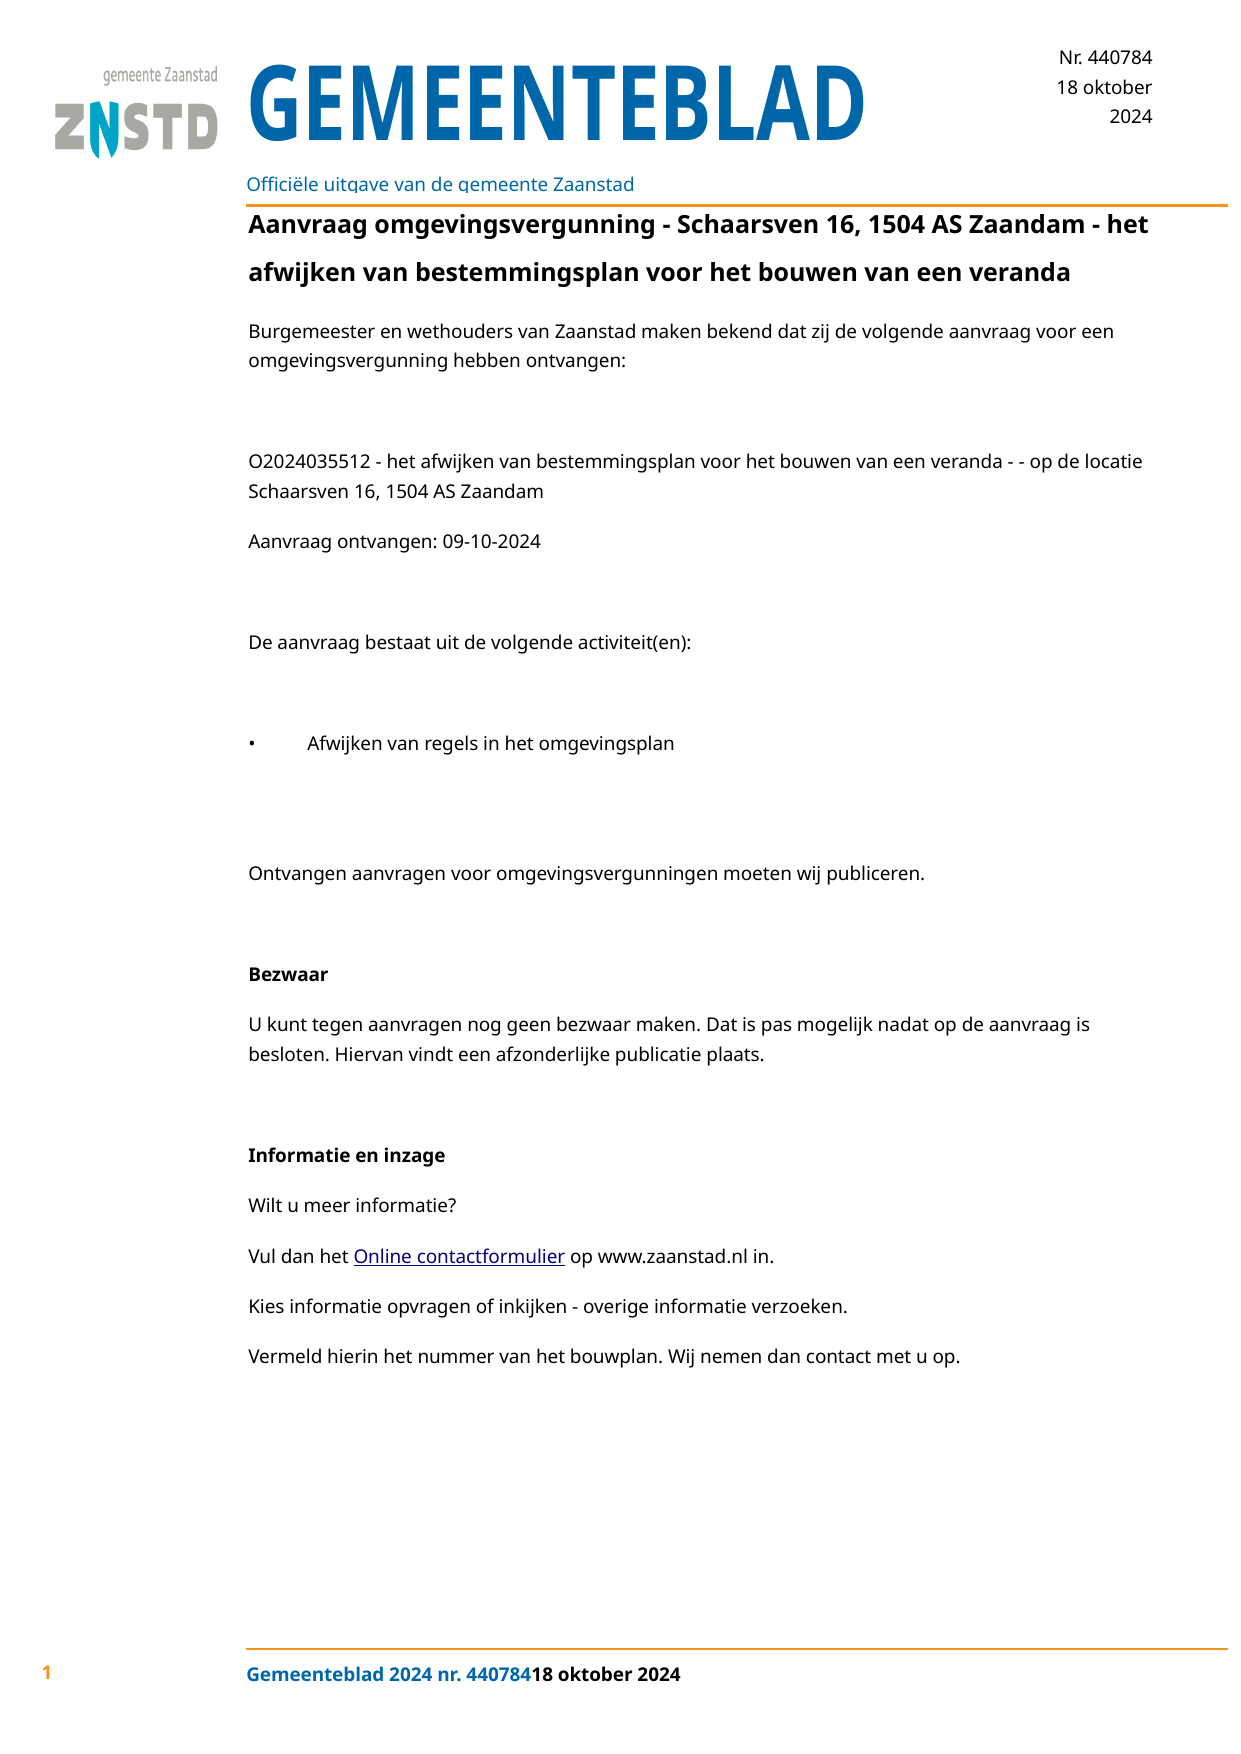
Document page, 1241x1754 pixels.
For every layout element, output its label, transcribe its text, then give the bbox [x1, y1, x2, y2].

text Bezwaar [248, 961, 1152, 987]
text Wilt u meer informatie? [248, 1192, 1152, 1218]
text Vermeld hierin het nummer van het bouwplan. Wij nemen dan contact met u op. [248, 1344, 1152, 1369]
text Ontvangen aanvragen voor omgevingsvergunningen moeten wij publiceren. [248, 860, 1152, 886]
text Vul dan het Online contactformulier op www.zaanstad.nl in. [248, 1243, 1152, 1269]
text Kies informatie opvragen of inkijken - overige informatie verzoeken. [248, 1293, 1152, 1319]
text Burgemeester en wethouders van Zaanstad maken bekend dat zij de volgende aanvraag voor een omgevingsvergunning hebben ontvangen: [248, 318, 1152, 373]
text Informatie en inzage [248, 1142, 1152, 1168]
picture [41, 47, 231, 172]
text Aanvraag ontvangen: 09-10-2024 [248, 528, 1152, 554]
text U kunt tegen aanvragen nog geen bezwaar maken. Dat is pas mogelijk nadat op de aanvraag is besloten. Hiervan vindt een afzonderlijke publicatie plaats. [248, 1012, 1152, 1067]
text Aanvraag omgevingsvergunning - Schaarsven 16, 1504 AS Zaandam - het afwijken van bestemmingsplan voor het bouwen van een veranda [248, 207, 1152, 288]
text O2024035512 - het afwijken van bestemmingsplan voor het bouwen van een veranda - - op de locatie Schaarsven 16, 1504 AS Zaandam [248, 448, 1152, 504]
text De aanvraag bestaat uit de volgende activiteit(en): [248, 629, 1152, 655]
list Afwijken van regels in het omgevingsplan [248, 730, 1152, 756]
